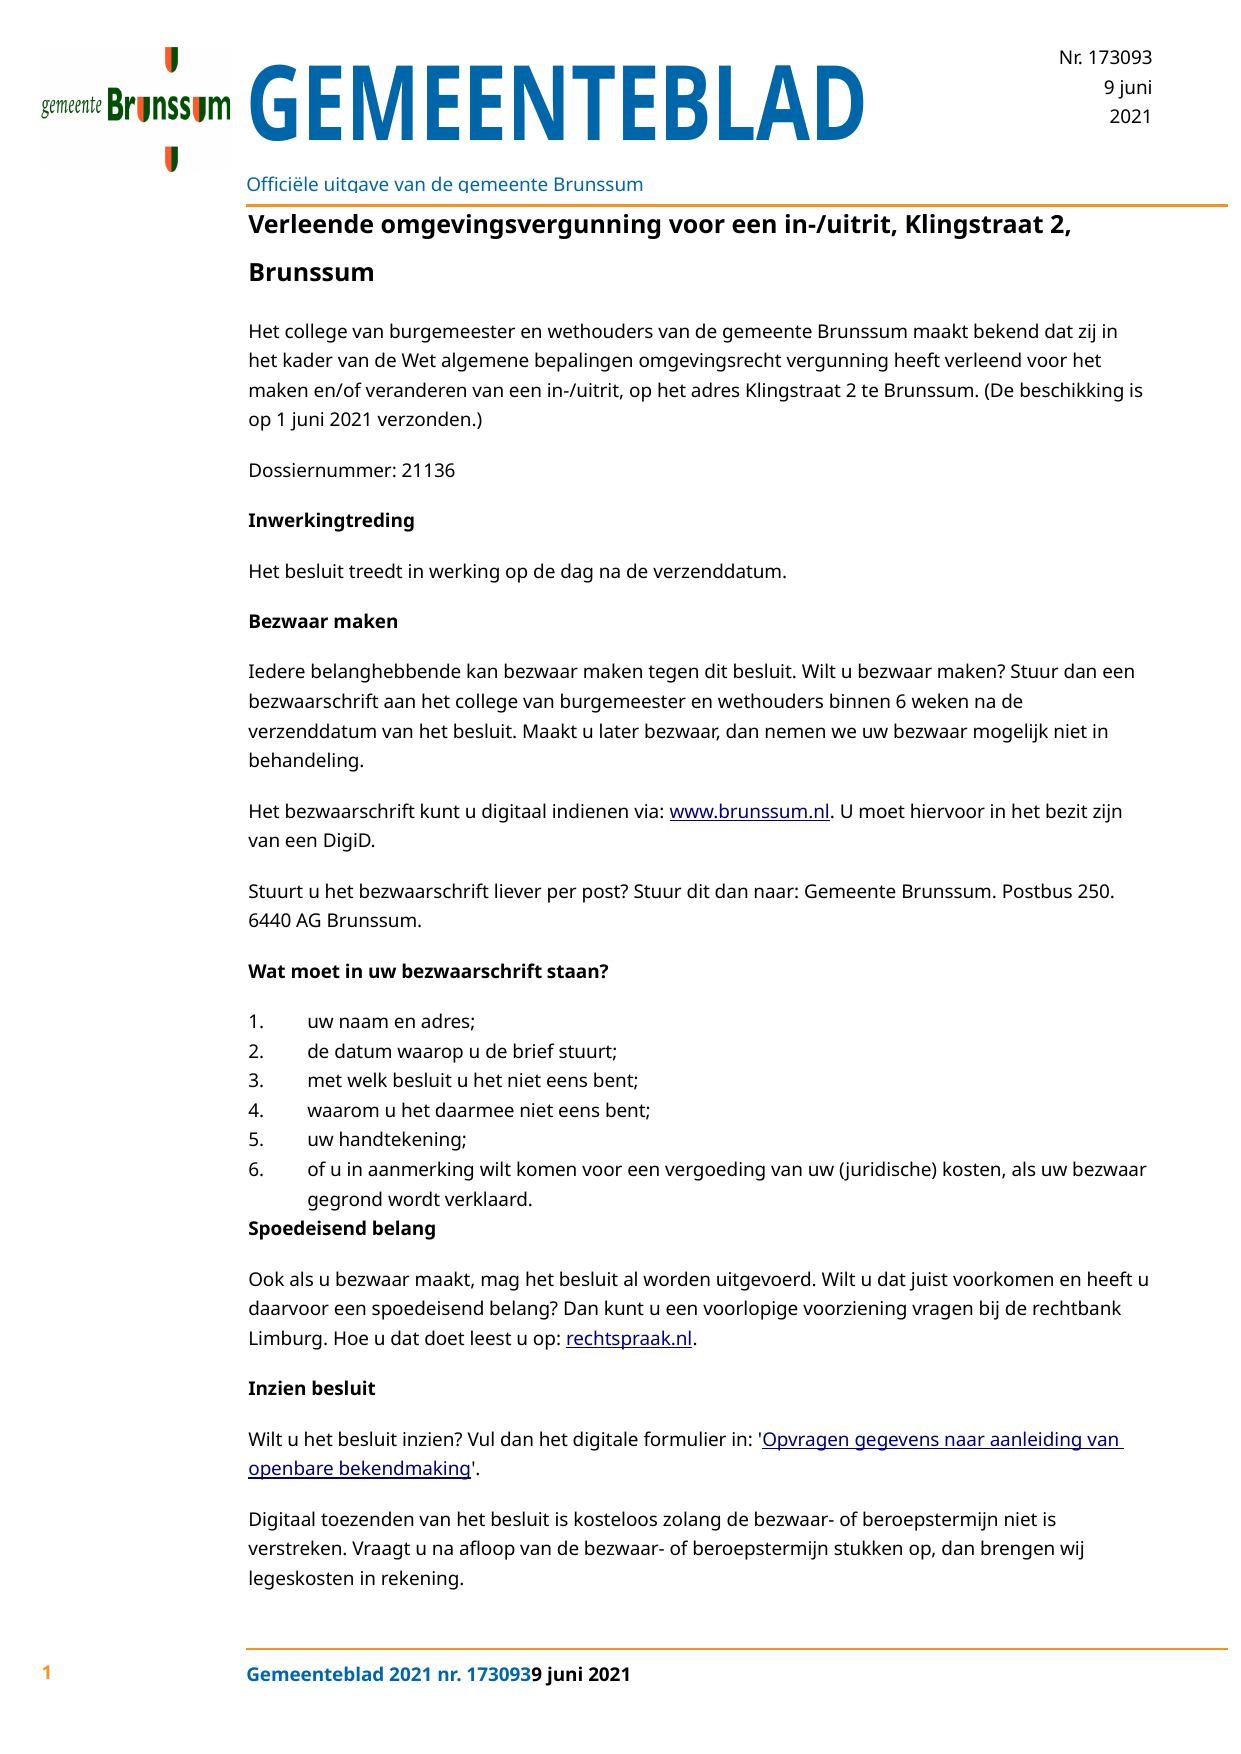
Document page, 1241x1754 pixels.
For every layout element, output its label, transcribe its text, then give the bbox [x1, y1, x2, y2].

text Iedere belanghebbende kan bezwaar maken tegen dit besluit. Wilt u bezwaar maken? Stuur dan een bezwaarschrift aan het college van burgemeester en wethouders binnen 6 weken na de verzenddatum van het besluit. Maakt u later bezwaar, dan nemen we uw bezwaar mogelijk niet in behandeling. [248, 659, 1152, 773]
list uw handtekening; [248, 1127, 1152, 1152]
text Bezwaar maken [248, 608, 1152, 634]
text Dossiernummer: 21136 [248, 457, 1152, 483]
list met welk besluit u het niet eens bent; [248, 1067, 1152, 1093]
text Spoedeisend belang [248, 1215, 1152, 1241]
list of u in aanmerking wilt komen voor een vergoeding van uw (juridische) kosten, als uw bezwaar gegrond wordt verklaard. [248, 1156, 1152, 1212]
text Inwerkingtreding [248, 507, 1152, 533]
text Verleende omgevingsvergunning voor een in-/uitrit, Klingstraat 2, Brunssum [248, 207, 1152, 288]
text Wilt u het besluit inzien? Vul dan het digitale formulier in: 'Opvragen gegevens naar aanleiding van openbare bekendmaking'. [248, 1426, 1152, 1481]
text Wat moet in uw bezwaarschrift staan? [248, 958, 1152, 984]
text Het college van burgemeester en wethouders van de gemeente Brunssum maakt bekend dat zij in het kader van de Wet algemene bepalingen omgevingsrecht vergunning heeft verleend voor het maken en/of veranderen van een in-/uitrit, op het adres Klingstraat 2 te Brunssum. (De beschikking is op 1 juni 2021 verzonden.) [248, 318, 1152, 432]
list de datum waarop u de brief stuurt; [248, 1038, 1152, 1064]
text Het bezwaarschrift kunt u digitaal indienen via: www.brunssum.nl. U moet hiervoor in het bezit zijn van een DigiD. [248, 798, 1152, 853]
text Stuurt u het bezwaarschrift liever per post? Stuur dit dan naar: Gemeente Brunssum. Postbus 250. 6440 AG Brunssum. [248, 878, 1152, 933]
text Inzien besluit [248, 1375, 1152, 1401]
text Digitaal toezenden van het besluit is kosteloos zolang de bezwaar- of beroepstermijn niet is verstreken. Vraagt u na afloop van de bezwaar- of beroepstermijn stukken op, dan brengen wij legeskosten in rekening. [248, 1506, 1152, 1591]
picture [41, 47, 231, 172]
text Het besluit treedt in werking op de dag na de verzenddatum. [248, 558, 1152, 584]
text Ook als u bezwaar maakt, mag het besluit al worden uitgevoerd. Wilt u dat juist voorkomen en heeft u daarvoor een spoedeisend belang? Dan kunt u een voorlopige voorziening vragen bij de rechtbank Limburg. Hoe u dat doet leest u op: rechtspraak.nl. [248, 1266, 1152, 1351]
list uw naam en adres; [248, 1008, 1152, 1034]
list waarom u het daarmee niet eens bent; [248, 1097, 1152, 1123]
